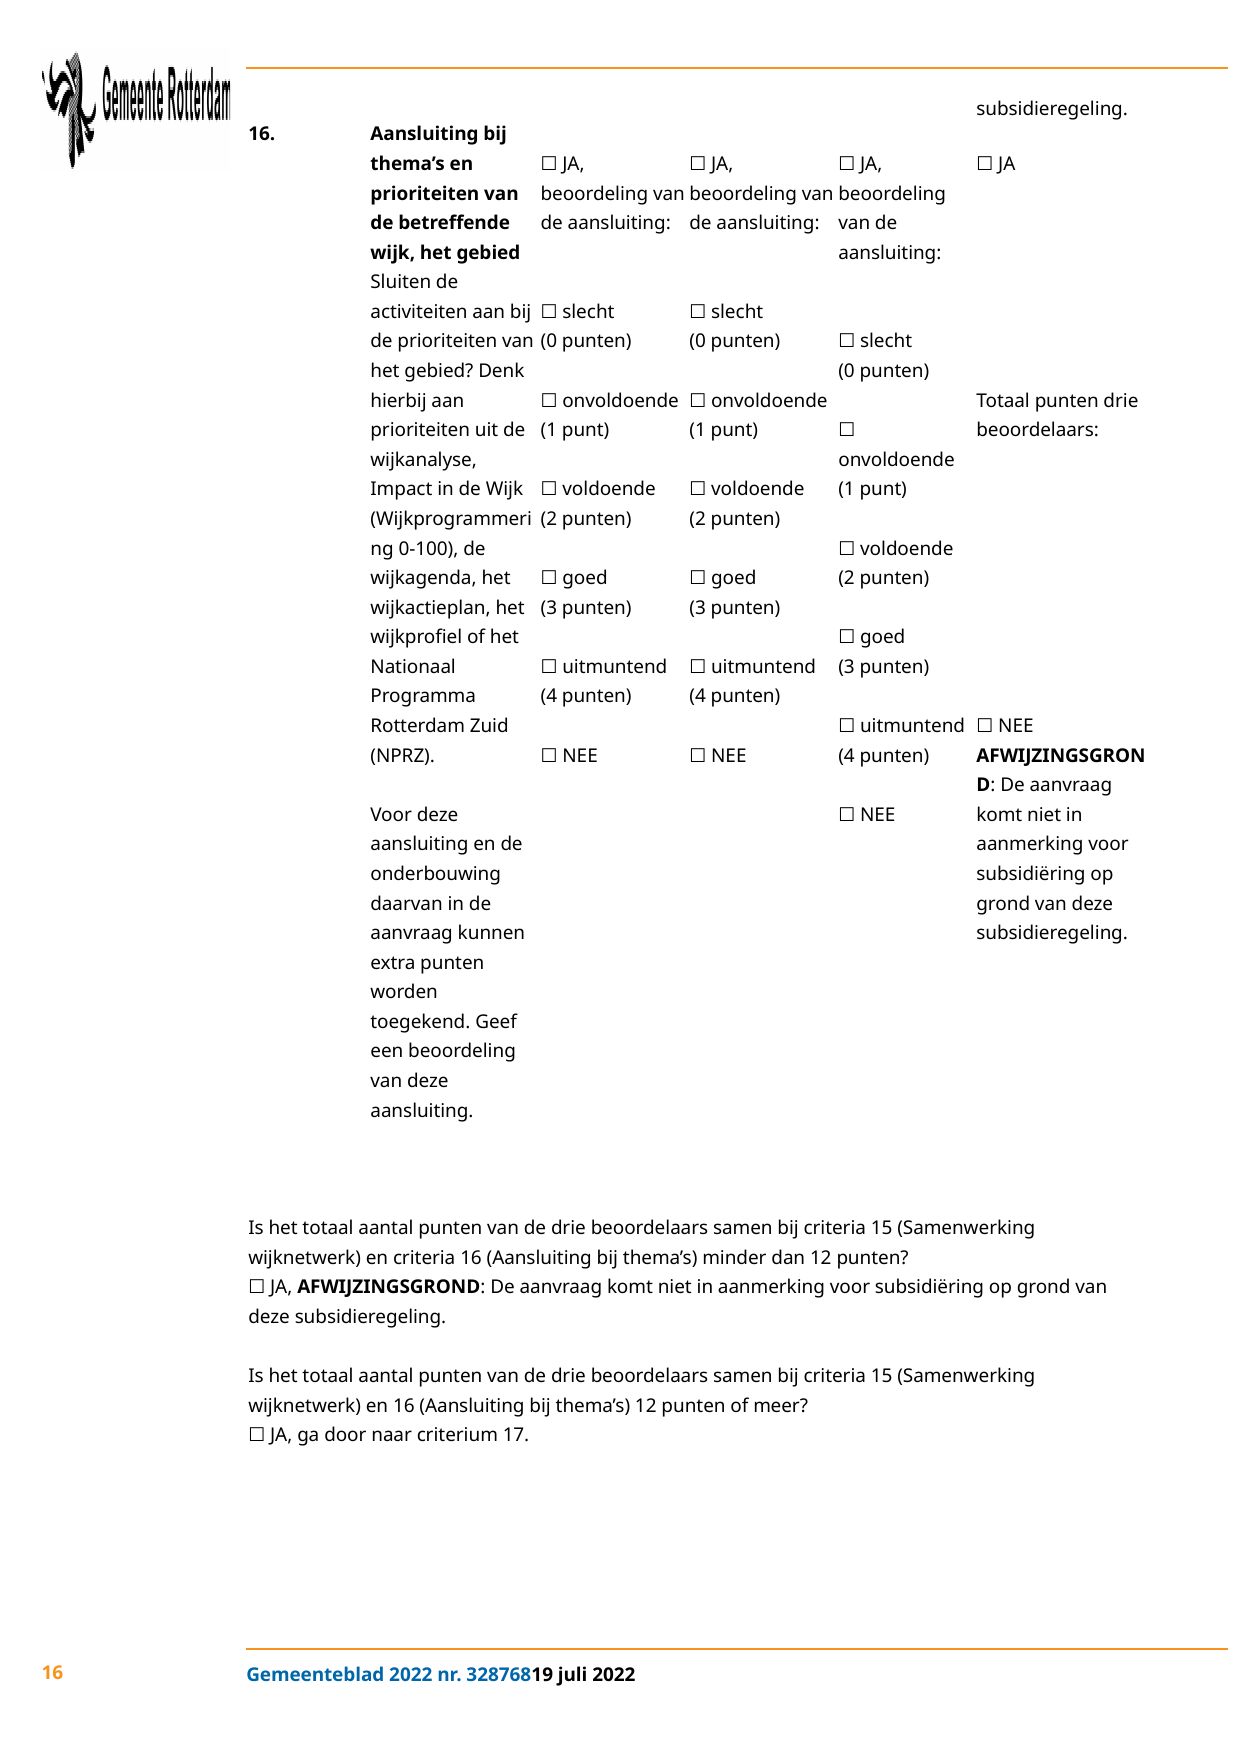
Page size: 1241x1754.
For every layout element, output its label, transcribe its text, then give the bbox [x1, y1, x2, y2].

table_cell Aansluiting bij thema’s en prioriteiten van de betreffende wijk, het gebied Sluiten de activiteiten aan bij de prioriteiten van het gebied? Denk hierbij aan prioriteiten uit de wijkanalyse, Impact in de Wijk (Wijkprogrammering 0-100), de wijkagenda, het wijkactieplan, het wijkprofiel of het Nationaal Programma Rotterdam Zuid (NPRZ). Voor deze aansluiting en de onderbouwing daarvan in de aanvraag kunnen extra punten worden toegekend. Geef een beoordeling van deze aansluiting. [370, 121, 540, 1152]
table_cell [540, 95, 689, 121]
table_header Is het totaal aantal punten van de drie beoordelaars samen bij criteria 15 (Samenwerking wijknetwerk) en criteria 16 (Aansluiting bij thema’s) minder dan 12 punten? ☐ JA, AFWIJZINGSGROND: De aanvraag komt niet in aanmerking voor subsidiëring op grond van deze subsidieregeling. Is het totaal aantal punten van de drie beoordelaars samen bij criteria 15 (Samenwerking wijknetwerk) en 16 (Aansluiting bij thema’s) 12 punten of meer? ☐ JA, ga door naar criterium 17. [248, 1185, 1152, 1595]
table_cell [689, 95, 838, 121]
table_cell [838, 95, 976, 121]
table_cell [248, 95, 370, 121]
table_cell 16. [248, 121, 370, 1152]
table_cell subsidieregeling. [976, 95, 1152, 121]
table_cell ☐ JA Totaal punten drie beoordelaars: ☐ NEE AFWIJZINGSGROND: De aanvraag komt niet in aanmerking voor subsidiëring op grond van deze subsidieregeling. [976, 121, 1152, 1152]
picture [41, 47, 231, 172]
table_cell ☐ JA, beoordeling van de aansluiting: ☐ slecht (0 punten) ☐ onvoldoende (1 punt) ☐ voldoende (2 punten) ☐ goed (3 punten) ☐ uitmuntend (4 punten) ☐ NEE [540, 121, 689, 1152]
table_cell ☐ JA, beoordeling van de aansluiting: ☐ slecht (0 punten) ☐ onvoldoende (1 punt) ☐ voldoende (2 punten) ☐ goed (3 punten) ☐ uitmuntend (4 punten) ☐ NEE [838, 121, 976, 1152]
table_cell ☐ JA, beoordeling van de aansluiting: ☐ slecht (0 punten) ☐ onvoldoende (1 punt) ☐ voldoende (2 punten) ☐ goed (3 punten) ☐ uitmuntend (4 punten) ☐ NEE [689, 121, 838, 1152]
